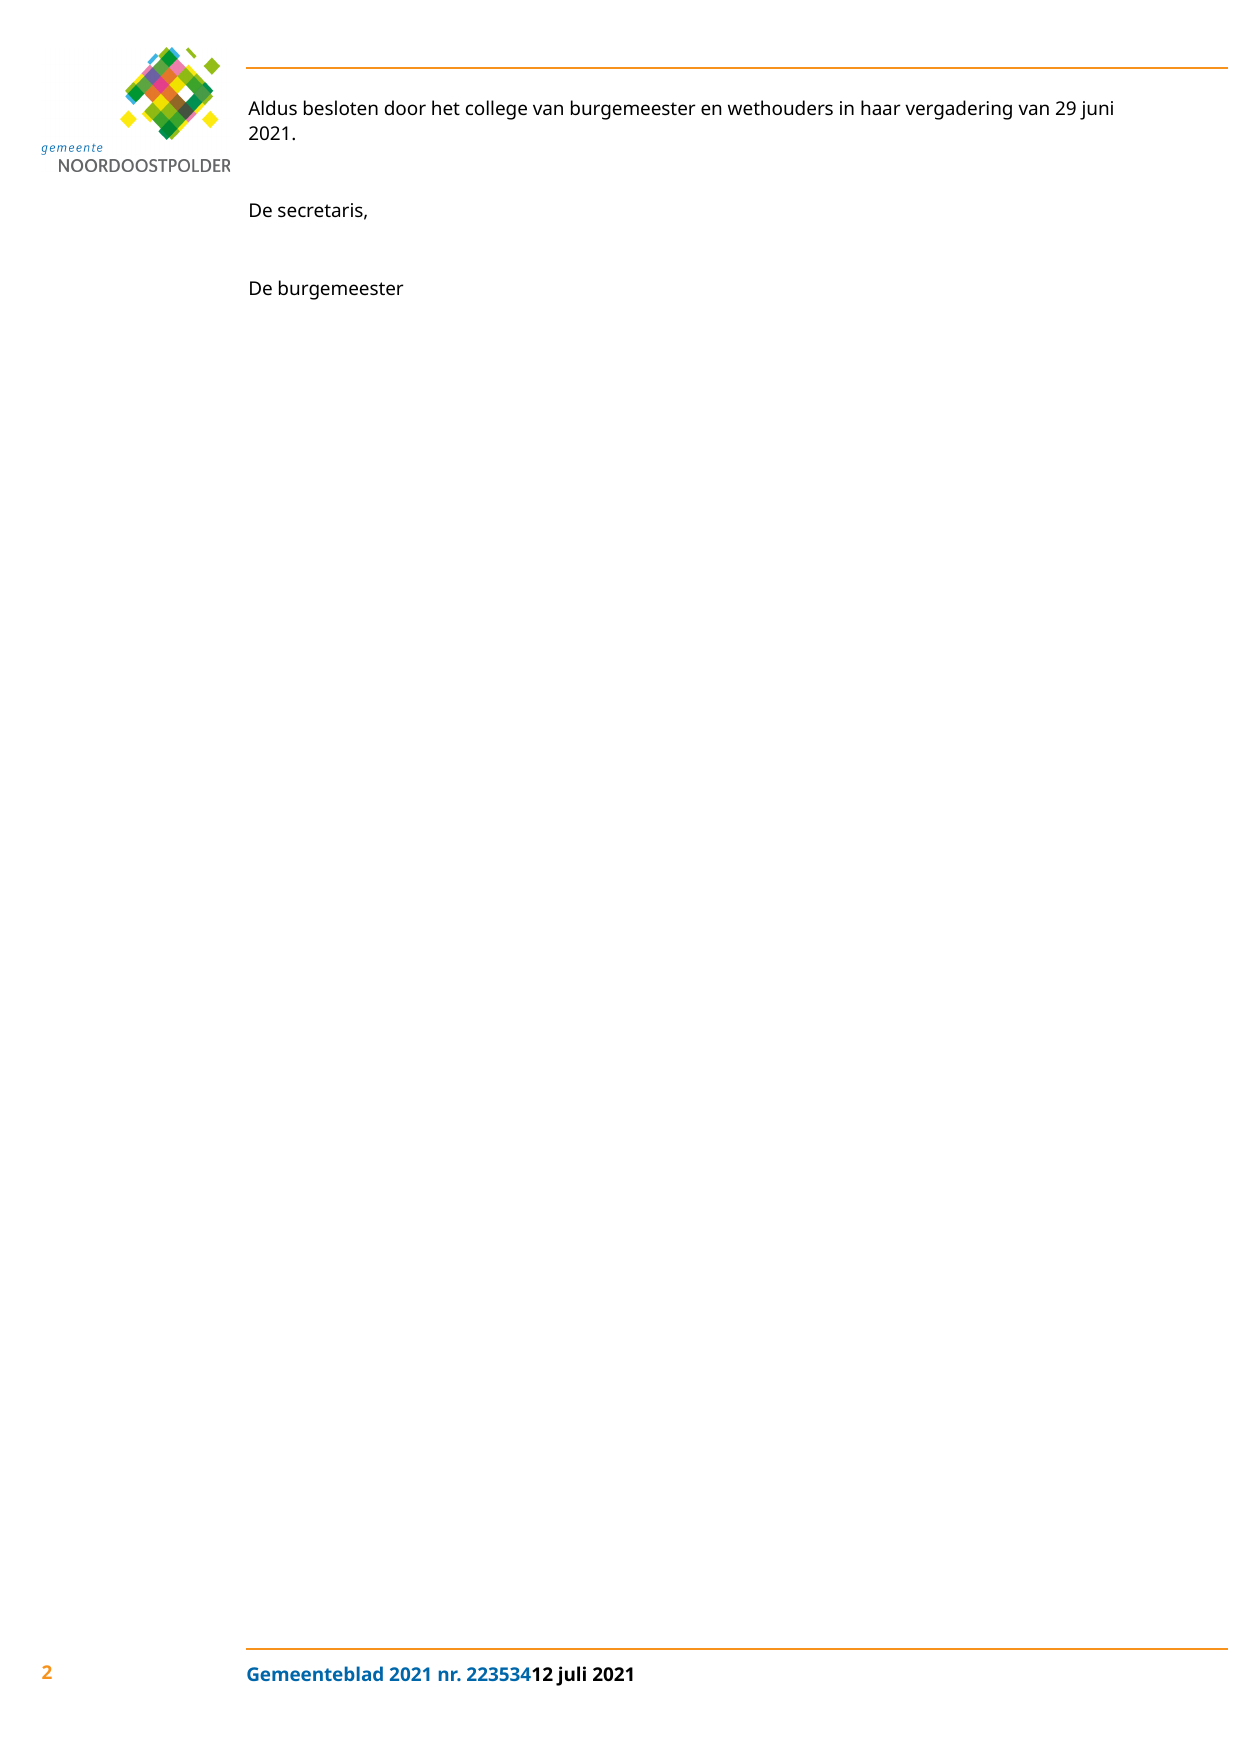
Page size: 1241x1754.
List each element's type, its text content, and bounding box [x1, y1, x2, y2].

picture [41, 47, 231, 172]
text De burgemeester [248, 275, 1152, 301]
text De secretaris, [248, 198, 1152, 223]
text Aldus besloten door het college van burgemeester en wethouders in haar vergadering van 29 juni 2021. [248, 95, 1152, 146]
